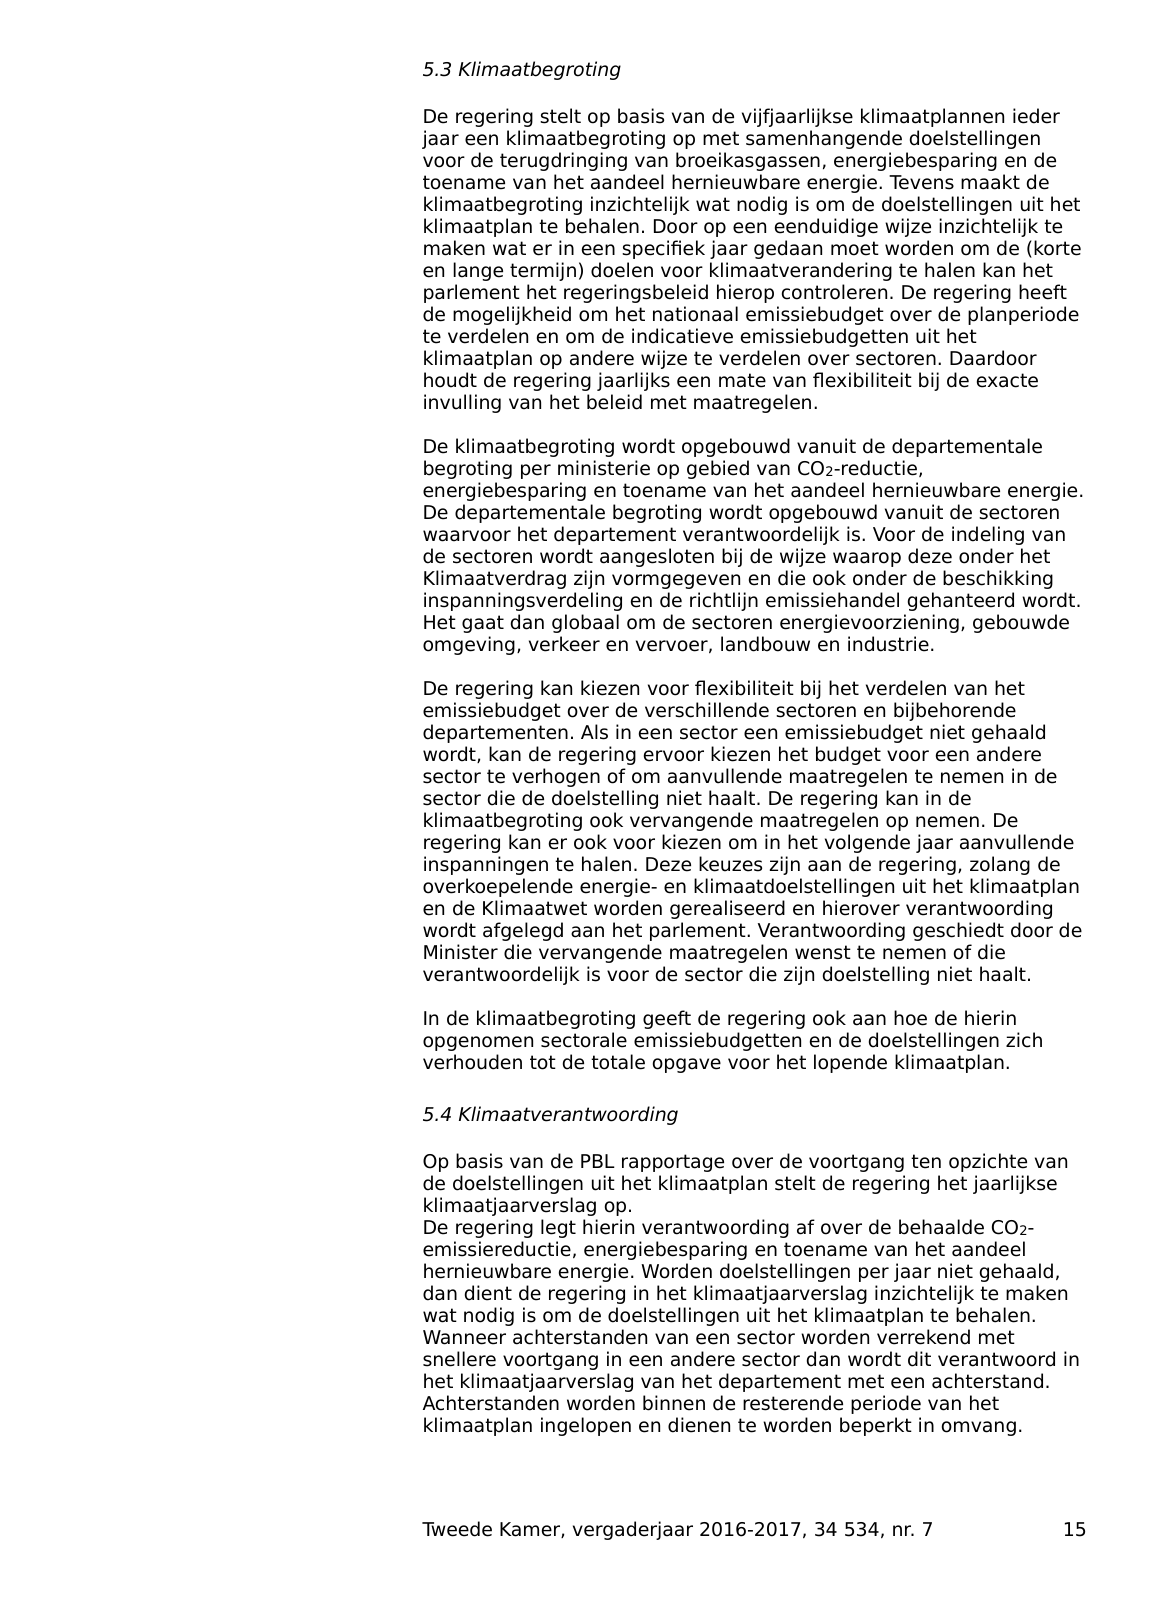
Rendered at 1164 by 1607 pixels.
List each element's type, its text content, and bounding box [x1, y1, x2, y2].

text In de klimaatbegroting geeft de regering ook aan hoe de hierin opgenomen sectorale emissiebudgetten en de doelstellingen zich verhouden tot de totale opgave voor het lopende klimaatplan. [422, 1008, 1087, 1074]
text Op basis van de PBL rapportage over de voortgang ten opzichte van de doelstellingen uit het klimaatplan stelt de regering het jaarlijkse klimaatjaarverslag op. [422, 1151, 1087, 1217]
text De regering stelt op basis van de vijfjaarlijkse klimaatplannen ieder jaar een klimaatbegroting op met samenhangende doelstellingen voor de terugdringing van broeikasgassen, energiebesparing en de toename van het aandeel hernieuwbare energie. Tevens maakt de klimaatbegroting inzichtelijk wat nodig is om de doelstellingen uit het klimaatplan te behalen. Door op een eenduidige wijze inzichtelijk te maken wat er in een specifiek jaar gedaan moet worden om de (korte en lange termijn) doelen voor klimaatverandering te halen kan het parlement het regeringsbeleid hierop controleren. De regering heeft de mogelijkheid om het nationaal emissiebudget over de planperiode te verdelen en om de indicatieve emissiebudgetten uit het klimaatplan op andere wijze te verdelen over sectoren. Daardoor houdt de regering jaarlijks een mate van flexibiliteit bij de exacte invulling van het beleid met maatregelen. [422, 106, 1087, 414]
text De klimaatbegroting wordt opgebouwd vanuit de departementale begroting per ministerie op gebied van CO2-reductie, energiebesparing en toename van het aandeel hernieuwbare energie. De departementale begroting wordt opgebouwd vanuit de sectoren waarvoor het departement verantwoordelijk is. Voor de indeling van de sectoren wordt aangesloten bij de wijze waarop deze onder het Klimaatverdrag zijn vormgegeven en die ook onder de beschikking inspanningsverdeling en de richtlijn emissiehandel gehanteerd wordt. Het gaat dan globaal om de sectoren energievoorziening, gebouwde omgeving, verkeer en vervoer, landbouw en industrie. [422, 436, 1087, 656]
subtitle 5.3 Klimaatbegroting [422, 59, 1087, 81]
text De regering legt hierin verantwoording af over de behaalde CO2-emissiereductie, energiebesparing en toename van het aandeel hernieuwbare energie. Worden doelstellingen per jaar niet gehaald, dan dient de regering in het klimaatjaarverslag inzichtelijk te maken wat nodig is om de doelstellingen uit het klimaatplan te behalen. Wanneer achterstanden van een sector worden verrekend met snellere voortgang in een andere sector dan wordt dit verantwoord in het klimaatjaarverslag van het departement met een achterstand. Achterstanden worden binnen de resterende periode van het klimaatplan ingelopen en dienen te worden beperkt in omvang. [422, 1217, 1087, 1436]
text De regering kan kiezen voor flexibiliteit bij het verdelen van het emissiebudget over de verschillende sectoren en bijbehorende departementen. Als in een sector een emissiebudget niet gehaald wordt, kan de regering ervoor kiezen het budget voor een andere sector te verhogen of om aanvullende maatregelen te nemen in de sector die de doelstelling niet haalt. De regering kan in de klimaatbegroting ook vervangende maatregelen op nemen. De regering kan er ook voor kiezen om in het volgende jaar aanvullende inspanningen te halen. Deze keuzes zijn aan de regering, zolang de overkoepelende energie- en klimaatdoelstellingen uit het klimaatplan en de Klimaatwet worden gerealiseerd en hierover verantwoording wordt afgelegd aan het parlement. Verantwoording geschiedt door de Minister die vervangende maatregelen wenst te nemen of die verantwoordelijk is voor de sector die zijn doelstelling niet haalt. [422, 678, 1087, 986]
subtitle 5.4 Klimaatverantwoording [422, 1104, 1087, 1126]
